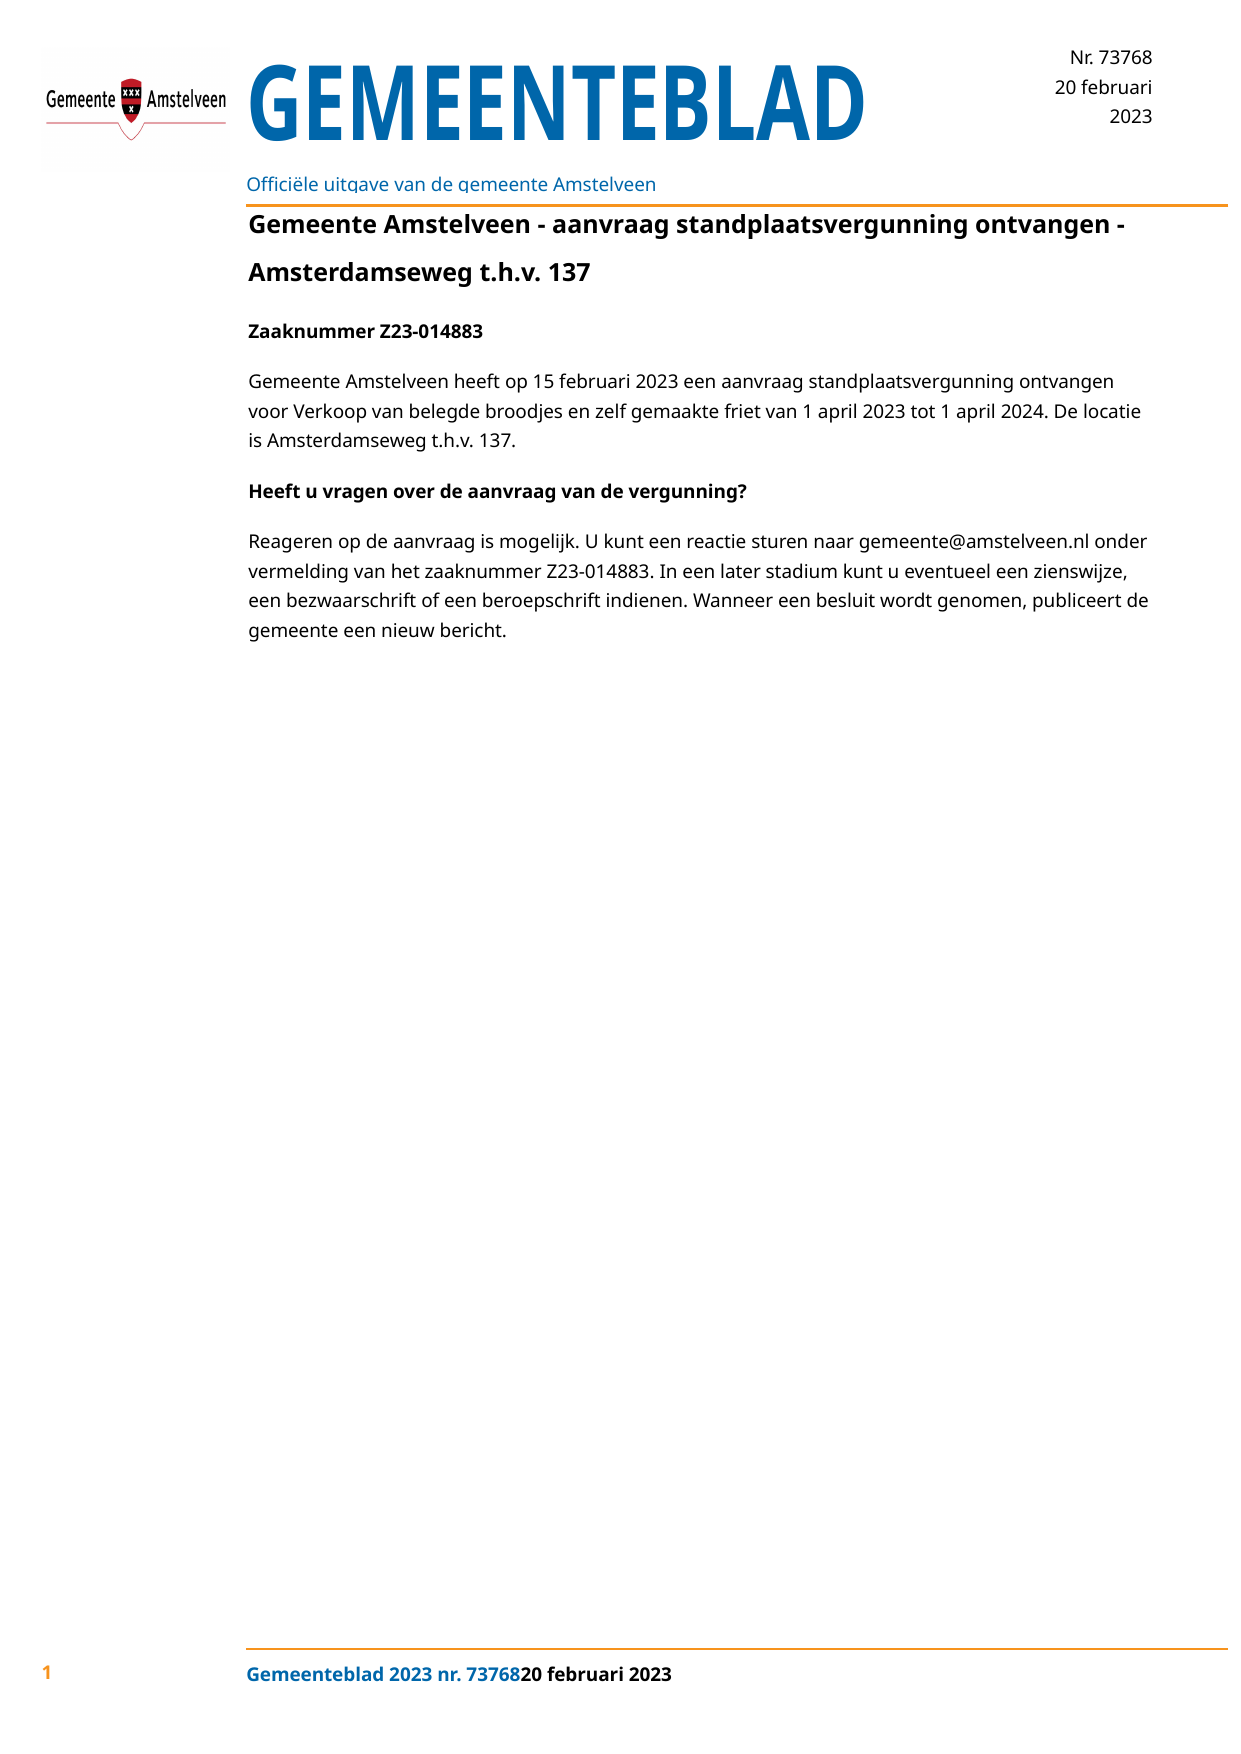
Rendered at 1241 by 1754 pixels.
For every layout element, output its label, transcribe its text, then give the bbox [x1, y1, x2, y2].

text Reageren op de aanvraag is mogelijk. U kunt een reactie sturen naar gemeente@amstelveen.nl onder vermelding van het zaaknummer Z23-014883. In een later stadium kunt u eventueel een zienswijze, een bezwaarschrift of een beroepschrift indienen. Wanneer een besluit wordt genomen, publiceert de gemeente een nieuw bericht. [248, 528, 1152, 643]
text Zaaknummer Z23-014883 [248, 318, 1152, 344]
picture [41, 47, 231, 172]
text Gemeente Amstelveen heeft op 15 februari 2023 een aanvraag standplaatsvergunning ontvangen voor Verkoop van belegde broodjes en zelf gemaakte friet van 1 april 2023 tot 1 april 2024. De locatie is Amsterdamseweg t.h.v. 137. [248, 368, 1152, 453]
text Heeft u vragen over de aanvraag van de vergunning? [248, 478, 1152, 504]
text Gemeente Amstelveen - aanvraag standplaatsvergunning ontvangen - Amsterdamseweg t.h.v. 137 [248, 207, 1152, 288]
